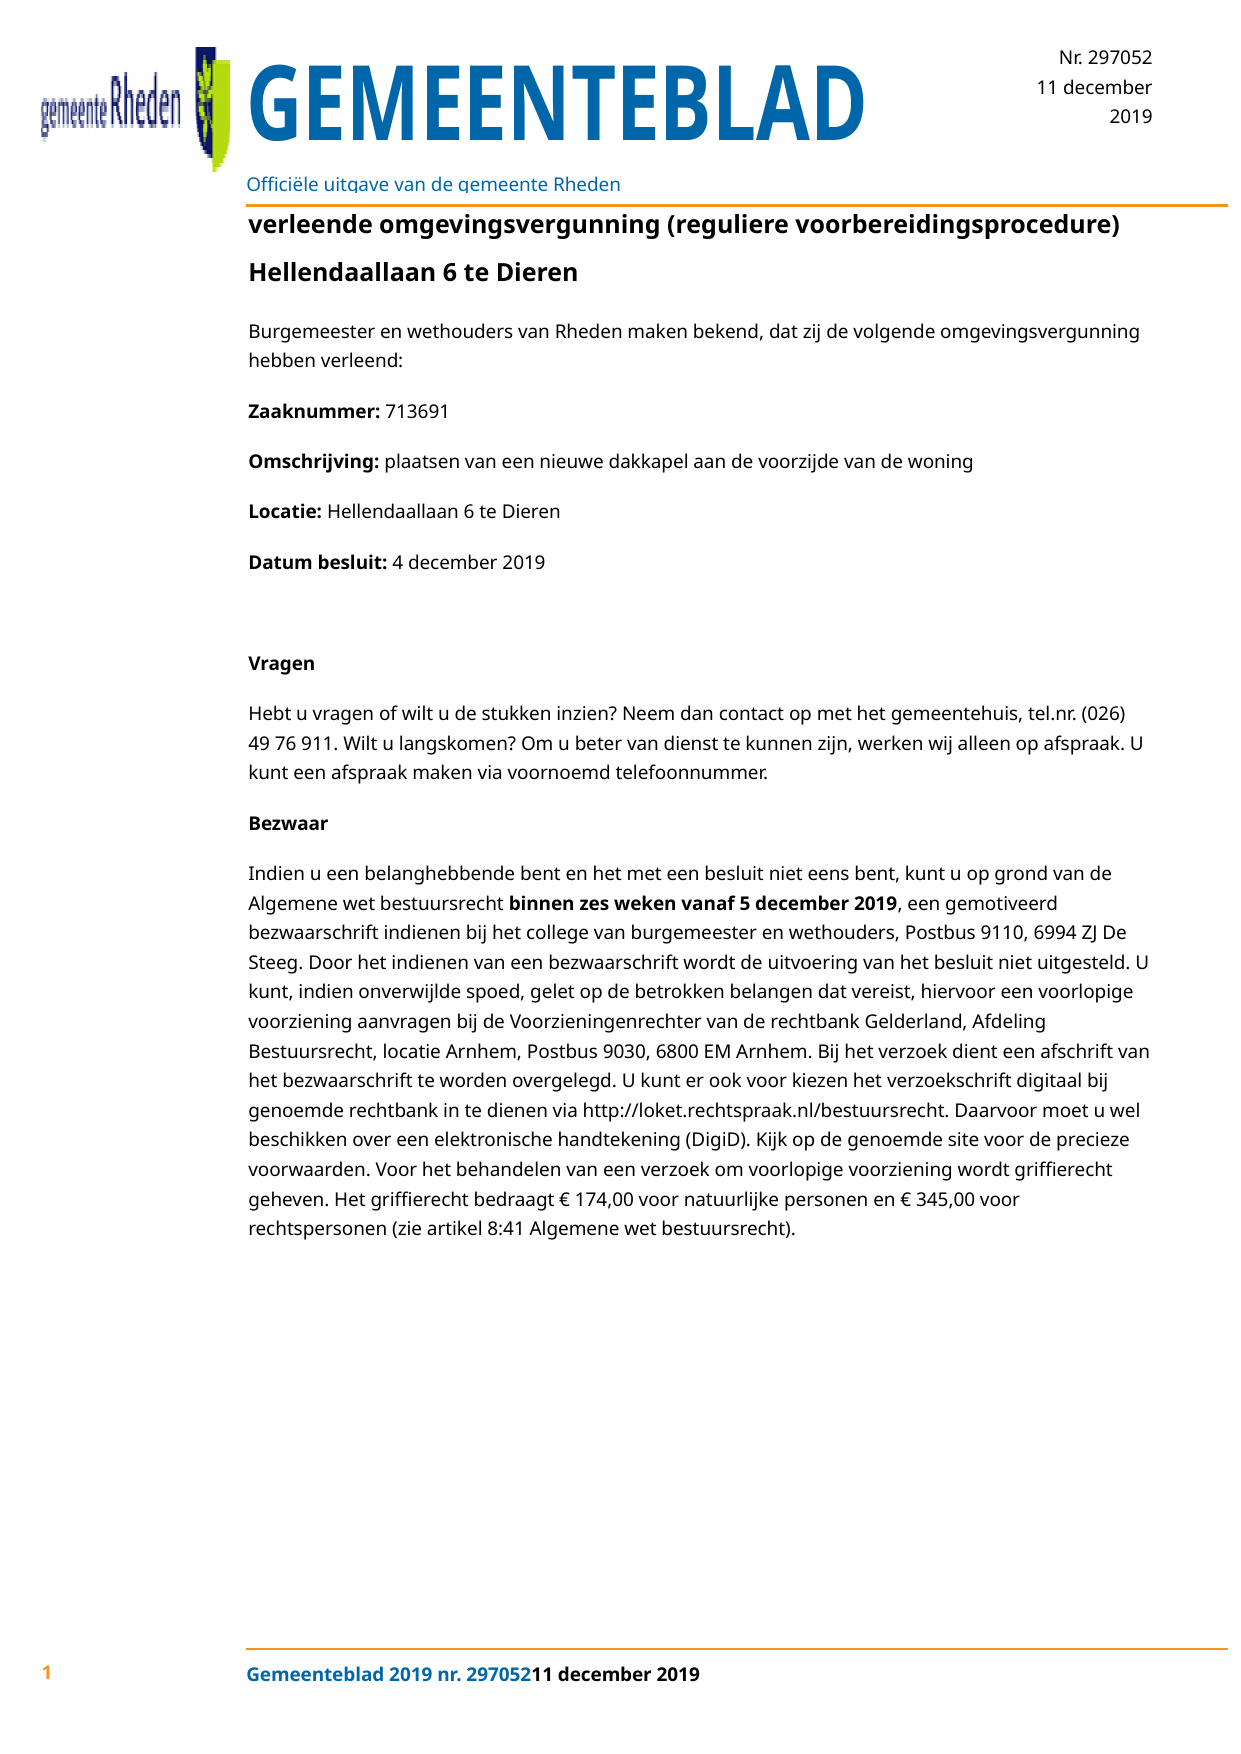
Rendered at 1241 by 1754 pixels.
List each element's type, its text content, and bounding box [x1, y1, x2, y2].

text Locatie: Hellendaallaan 6 te Dieren [248, 499, 1152, 524]
picture [41, 47, 231, 172]
text Datum besluit: 4 december 2019 [248, 549, 1152, 575]
text Burgemeester en wethouders van Rheden maken bekend, dat zij de volgende omgevingsvergunning hebben verleend: [248, 318, 1152, 373]
text Omschrijving: plaatsen van een nieuwe dakkapel aan de voorzijde van de woning [248, 448, 1152, 474]
text Zaaknummer: 713691 [248, 398, 1152, 424]
text Bezwaar [248, 810, 1152, 836]
text Indien u een belanghebbende bent en het met een besluit niet eens bent, kunt u op grond van de Algemene wet bestuursrecht binnen zes weken vanaf 5 december 2019, een gemotiveerd bezwaarschrift indienen bij het college van burgemeester en wethouders, Postbus 9110, 6994 ZJ De Steeg. Door het indienen van een bezwaarschrift wordt de uitvoering van het besluit niet uitgesteld. U kunt, indien onverwijlde spoed, gelet op de betrokken belangen dat vereist, hiervoor een voorlopige voorziening aanvragen bij de Voorzieningenrechter van de rechtbank Gelderland, Afdeling Bestuursrecht, locatie Arnhem, Postbus 9030, 6800 EM Arnhem. Bij het verzoek dient een afschrift van het bezwaarschrift te worden overgelegd. U kunt er ook voor kiezen het verzoekschrift digitaal bij genoemde rechtbank in te dienen via http://loket.rechtspraak.nl/bestuursrecht. Daarvoor moet u wel beschikken over een elektronische handtekening (DigiD). Kijk op de genoemde site voor de precieze voorwaarden. Voor het behandelen van een verzoek om voorlopige voorziening wordt griffierecht geheven. Het griffierecht bedraagt € 174,00 voor natuurlijke personen en € 345,00 voor rechtspersonen (zie artikel 8:41 Algemene wet bestuursrecht). [248, 860, 1152, 1241]
text verleende omgevingsvergunning (reguliere voorbereidingsprocedure) Hellendaallaan 6 te Dieren [248, 207, 1152, 288]
text Hebt u vragen of wilt u de stukken inzien? Neem dan contact op met het gemeentehuis, tel.nr. (026) 49 76 911. Wilt u langskomen? Om u beter van dienst te kunnen zijn, werken wij alleen op afspraak. U kunt een afspraak maken via voornoemd telefoonnummer. [248, 700, 1152, 785]
text Vragen [248, 650, 1152, 676]
